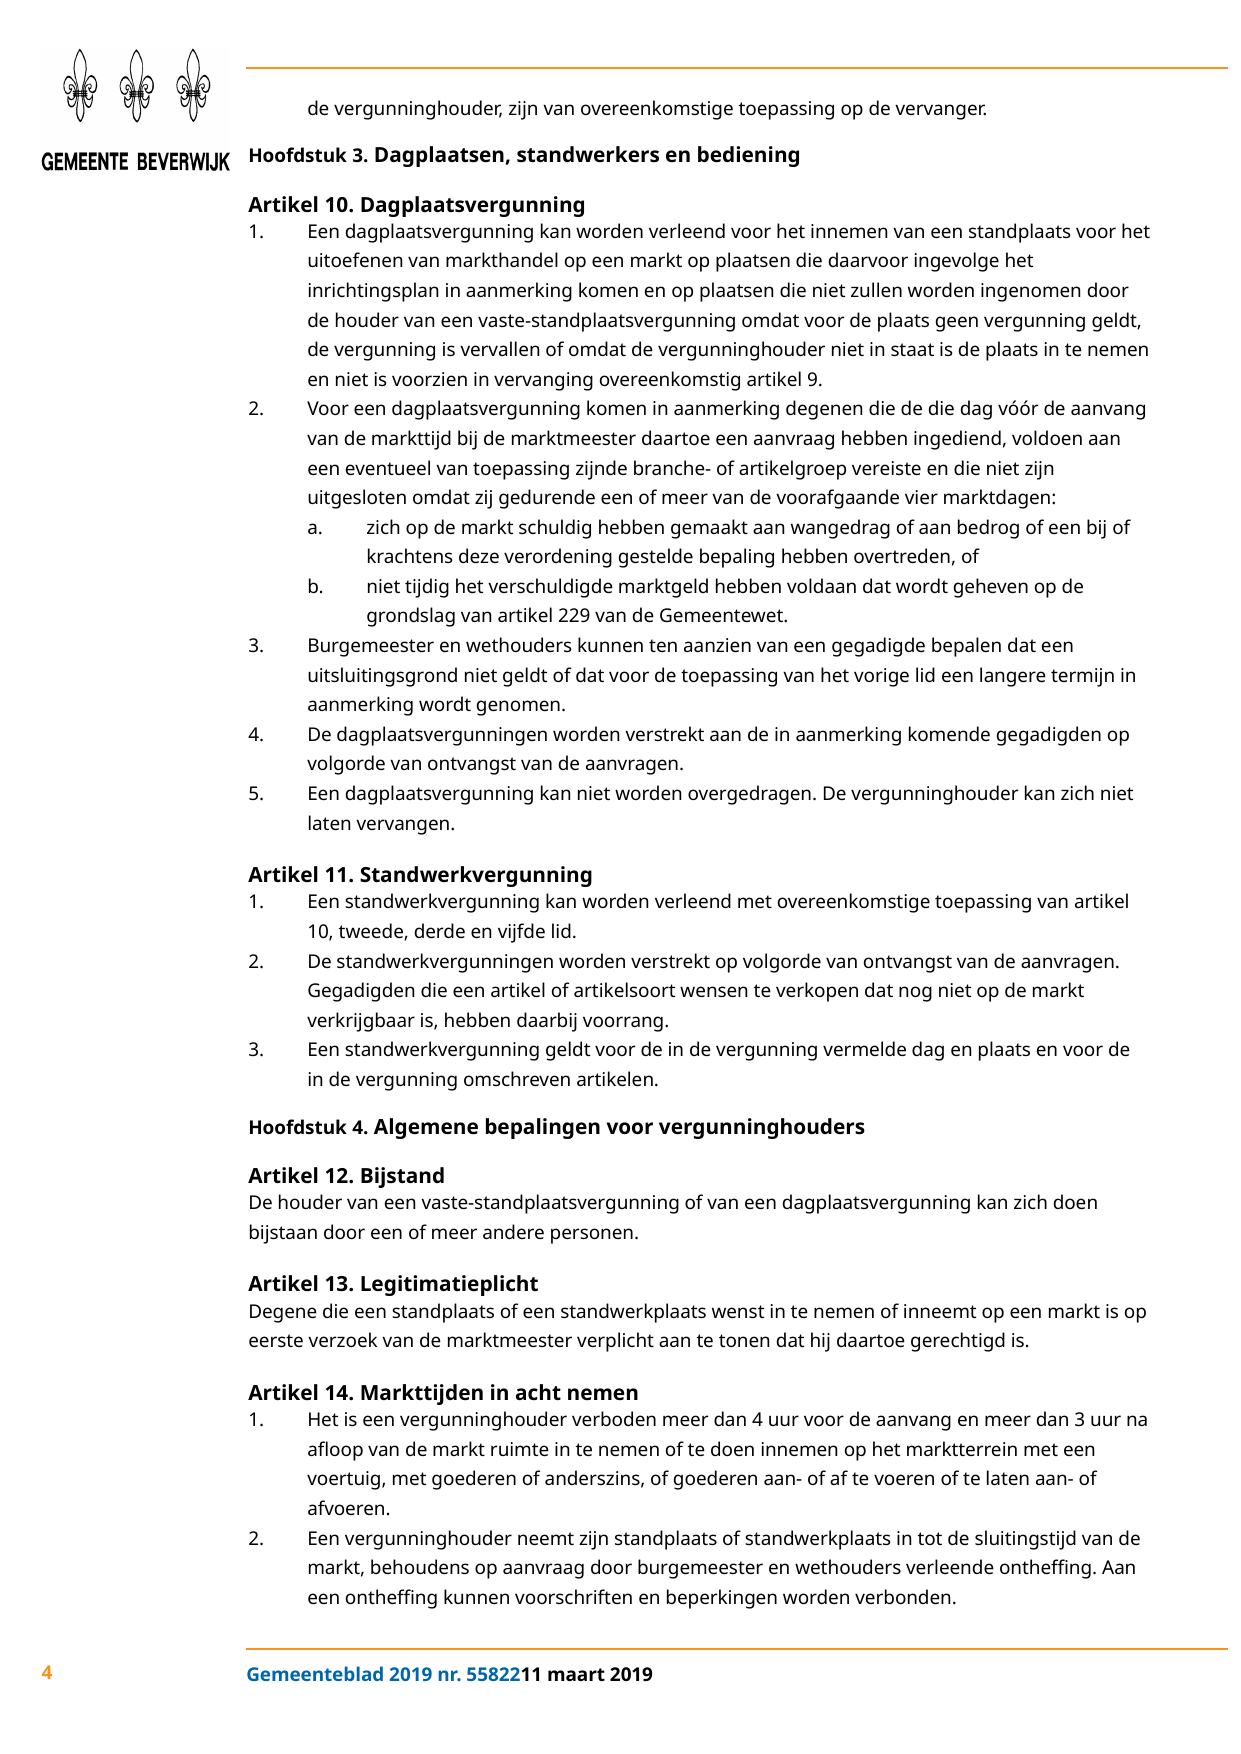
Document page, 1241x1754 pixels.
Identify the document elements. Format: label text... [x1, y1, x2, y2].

list Een dagplaatsvergunning kan niet worden overgedragen. De vergunninghouder kan zich niet laten vervangen. [248, 780, 1152, 836]
text Artikel 14. Markttijden in acht nemen [248, 1378, 1152, 1406]
text Artikel 11. Standwerkvergunning [248, 860, 1152, 889]
list Een dagplaatsvergunning kan worden verleend voor het innemen van een standplaats voor het uitoefenen van markthandel op een markt op plaatsen die daarvoor ingevolge het inrichtingsplan in aanmerking komen en op plaatsen die niet zullen worden ingenomen door de houder van een vaste-standplaatsvergunning omdat voor de plaats geen vergunning geldt, de vergunning is vervallen of omdat de vergunninghouder niet in staat is de plaats in te nemen en niet is voorzien in vervanging overeenkomstig artikel 9. [248, 218, 1152, 392]
list Burgemeester en wethouders kunnen ten aanzien van een gegadigde bepalen dat een uitsluitingsgrond niet geldt of dat voor de toepassing van het vorige lid een langere termijn in aanmerking wordt genomen. [248, 632, 1152, 717]
list De standwerkvergunningen worden verstrekt op volgorde van ontvangst van de aanvragen. Gegadigden die een artikel of artikelsoort wensen te verkopen dat nog niet op de markt verkrijgbaar is, hebben daarbij voorrang. [248, 948, 1152, 1033]
list zich op de markt schuldig hebben gemaakt aan wangedrag of aan bedrog of een bij of krachtens deze verordening gestelde bepaling hebben overtreden, of [307, 514, 1152, 569]
list Een standwerkvergunning geldt voor de in de vergunning vermelde dag en plaats en voor de in de vergunning omschreven artikelen. [248, 1037, 1152, 1092]
text Hoofdstuk 4. Algemene bepalingen voor vergunninghouders [248, 1112, 1152, 1140]
picture [41, 47, 231, 172]
list Een standwerkvergunning kan worden verleend met overeenkomstige toepassing van artikel 10, tweede, derde en vijfde lid. [248, 889, 1152, 944]
list Het is een vergunninghouder verboden meer dan 4 uur voor de aanvang en meer dan 3 uur na afloop van de markt ruimte in te nemen of te doen innemen op het marktterrein met een voertuig, met goederen of anderszins, of goederen aan- of af te voeren of te laten aan- of afvoeren. [248, 1406, 1152, 1521]
list Voor een dagplaatsvergunning komen in aanmerking degenen die de die dag vóór de aanvang van de markttijd bij de marktmeester daartoe een aanvraag hebben ingediend, voldoen aan een eventueel van toepassing zijnde branche- of artikelgroep vereiste en die niet zijn uitgesloten omdat zij gedurende een of meer van de voorafgaande vier marktdagen: [248, 396, 1152, 510]
list Een vergunninghouder neemt zijn standplaats of standwerkplaats in tot de sluitingstijd van de markt, behoudens op aanvraag door burgemeester en wethouders verleende ontheffing. Aan een ontheffing kunnen voorschriften en beperkingen worden verbonden. [248, 1525, 1152, 1609]
text Artikel 13. Legitimatieplicht [248, 1269, 1152, 1298]
text De houder van een vaste-standplaatsvergunning of van een dagplaatsvergunning kan zich doen bijstaan door een of meer andere personen. [248, 1189, 1152, 1245]
text Artikel 10. Dagplaatsvergunning [248, 190, 1152, 218]
list de vergunninghouder, zijn van overeenkomstige toepassing op de vervanger. [248, 95, 1152, 121]
list De dagplaatsvergunningen worden verstrekt aan de in aanmerking komende gegadigden op volgorde van ontvangst van de aanvragen. [248, 721, 1152, 776]
text Artikel 12. Bijstand [248, 1161, 1152, 1189]
text Degene die een standplaats of een standwerkplaats wenst in te nemen of inneemt op een markt is op eerste verzoek van de marktmeester verplicht aan te tonen dat hij daartoe gerechtigd is. [248, 1298, 1152, 1353]
text Hoofdstuk 3. Dagplaatsen, standwerkers en bediening [248, 140, 1152, 169]
list niet tijdig het verschuldigde marktgeld hebben voldaan dat wordt geheven op de grondslag van artikel 229 van de Gemeentewet. [307, 573, 1152, 628]
